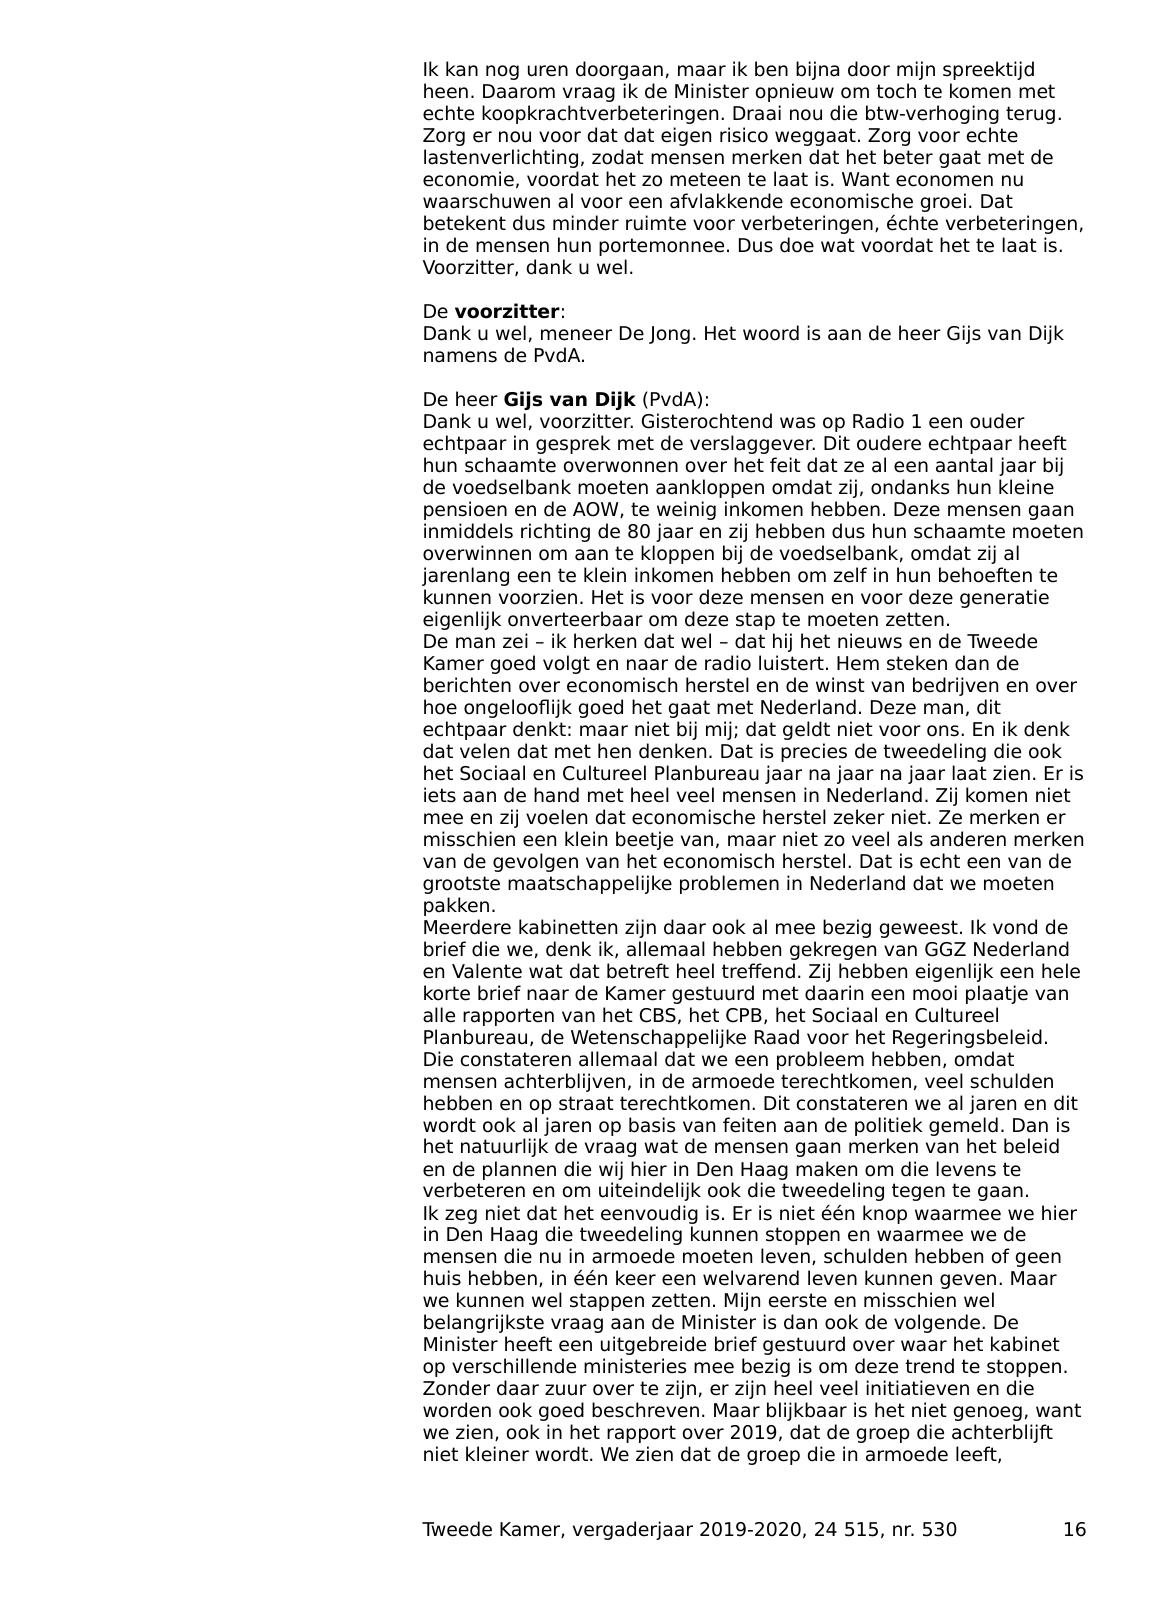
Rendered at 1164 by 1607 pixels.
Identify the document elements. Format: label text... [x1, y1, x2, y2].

text Ik zeg niet dat het eenvoudig is. Er is niet één knop waarmee we hier in Den Haag die tweedeling kunnen stoppen en waarmee we de mensen die nu in armoede moeten leven, schulden hebben of geen huis hebben, in één keer een welvarend leven kunnen geven. Maar we kunnen wel stappen zetten. Mijn eerste en misschien wel belangrijkste vraag aan de Minister is dan ook de volgende. De Minister heeft een uitgebreide brief gestuurd over waar het kabinet op verschillende ministeries mee bezig is om deze trend te stoppen. Zonder daar zuur over te zijn, er zijn heel veel initiatieven en die worden ook goed beschreven. Maar blijkbaar is het niet genoeg, want we zien, ook in het rapport over 2019, dat de groep die achterblijft niet kleiner wordt. We zien dat de groep die in armoede leeft, [422, 1202, 1087, 1466]
text De man zei – ik herken dat wel – dat hij het nieuws en de Tweede Kamer goed volgt en naar de radio luistert. Hem steken dan de berichten over economisch herstel en de winst van bedrijven en over hoe ongelooflijk goed het gaat met Nederland. Deze man, dit echtpaar denkt: maar niet bij mij; dat geldt niet voor ons. En ik denk dat velen dat met hen denken. Dat is precies de tweedeling die ook het Sociaal en Cultureel Planbureau jaar na jaar na jaar laat zien. Er is iets aan de hand met heel veel mensen in Nederland. Zij komen niet mee en zij voelen dat economische herstel zeker niet. Ze merken er misschien een klein beetje van, maar niet zo veel als anderen merken van de gevolgen van het economisch herstel. Dat is echt een van de grootste maatschappelijke problemen in Nederland dat we moeten pakken. [422, 631, 1087, 917]
text De heer Gijs van Dijk (PvdA): [422, 389, 1087, 411]
text Meerdere kabinetten zijn daar ook al mee bezig geweest. Ik vond de brief die we, denk ik, allemaal hebben gekregen van GGZ Nederland en Valente wat dat betreft heel treffend. Zij hebben eigenlijk een hele korte brief naar de Kamer gestuurd met daarin een mooi plaatje van alle rapporten van het CBS, het CPB, het Sociaal en Cultureel Planbureau, de Wetenschappelijke Raad voor het Regeringsbeleid. Die constateren allemaal dat we een probleem hebben, omdat mensen achterblijven, in de armoede terechtkomen, veel schulden hebben en op straat terechtkomen. Dit constateren we al jaren en dit wordt ook al jaren op basis van feiten aan de politiek gemeld. Dan is het natuurlijk de vraag wat de mensen gaan merken van het beleid en de plannen die wij hier in Den Haag maken om die levens te verbeteren en om uiteindelijk ook die tweedeling tegen te gaan. [422, 917, 1087, 1202]
text Voorzitter, dank u wel. [422, 257, 1087, 279]
text Ik kan nog uren doorgaan, maar ik ben bijna door mijn spreektijd heen. Daarom vraag ik de Minister opnieuw om toch te komen met echte koopkrachtverbeteringen. Draai nou die btw-verhoging terug. Zorg er nou voor dat dat eigen risico weggaat. Zorg voor echte lastenverlichting, zodat mensen merken dat het beter gaat met de economie, voordat het zo meteen te laat is. Want economen nu waarschuwen al voor een afvlakkende economische groei. Dat betekent dus minder ruimte voor verbeteringen, échte verbeteringen, in de mensen hun portemonnee. Dus doe wat voordat het te laat is. [422, 59, 1087, 257]
text Dank u wel, meneer De Jong. Het woord is aan de heer Gijs van Dijk namens de PvdA. [422, 323, 1087, 367]
text Dank u wel, voorzitter. Gisterochtend was op Radio 1 een ouder echtpaar in gesprek met de verslaggever. Dit oudere echtpaar heeft hun schaamte overwonnen over het feit dat ze al een aantal jaar bij de voedselbank moeten aankloppen omdat zij, ondanks hun kleine pensioen en de AOW, te weinig inkomen hebben. Deze mensen gaan inmiddels richting de 80 jaar en zij hebben dus hun schaamte moeten overwinnen om aan te kloppen bij de voedselbank, omdat zij al jarenlang een te klein inkomen hebben om zelf in hun behoeften te kunnen voorzien. Het is voor deze mensen en voor deze generatie eigenlijk onverteerbaar om deze stap te moeten zetten. [422, 411, 1087, 631]
text De voorzitter: [422, 301, 1087, 323]
